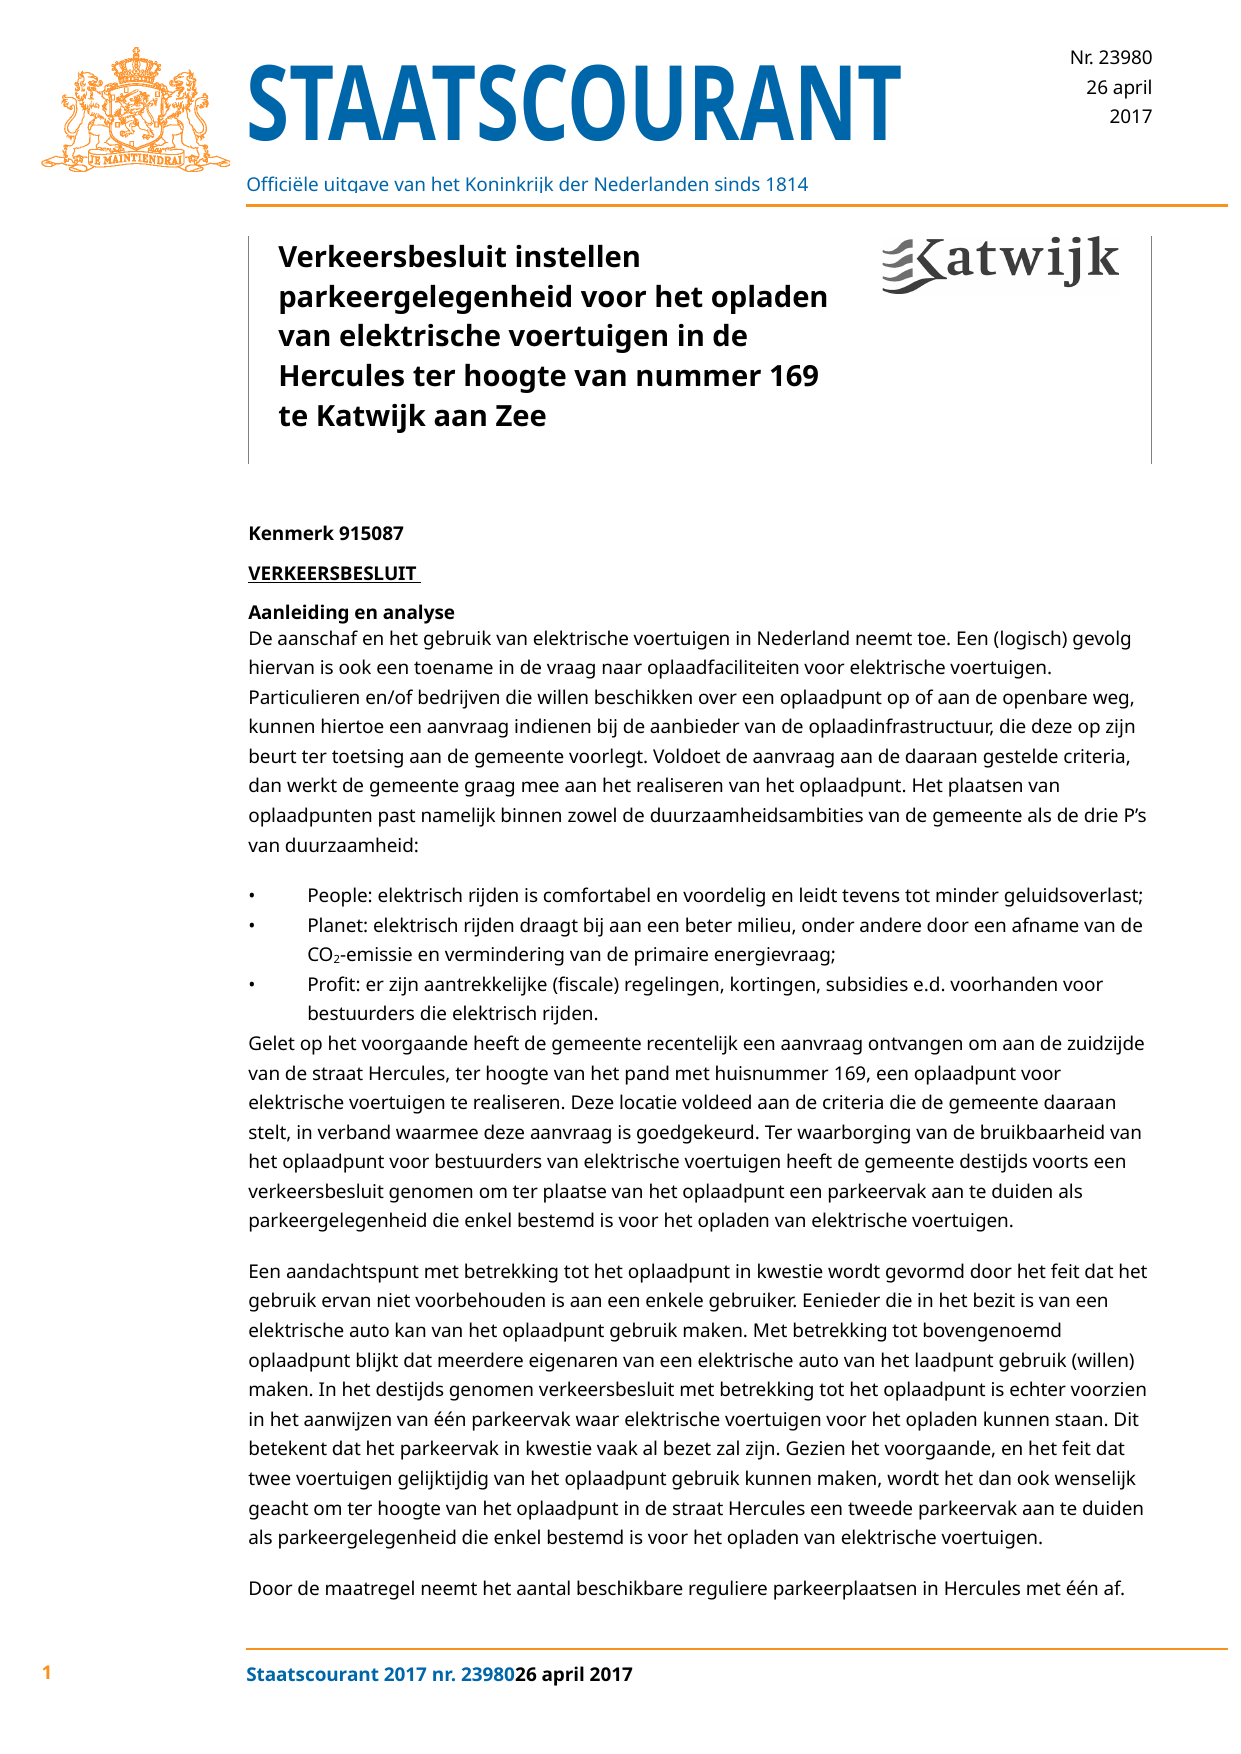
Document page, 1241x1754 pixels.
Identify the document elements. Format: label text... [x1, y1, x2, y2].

text Kenmerk 915087 [248, 521, 1152, 546]
list People: elektrisch rijden is comfortabel en voordelig en leidt tevens tot minder geluidsoverlast; [248, 882, 1152, 908]
text Aanleiding en analyse [248, 599, 1152, 625]
text Gelet op het voorgaande heeft de gemeente recentelijk een aanvraag ontvangen om aan de zuidzijde van de straat Hercules, ter hoogte van het pand met huisnummer 169, een oplaadpunt voor elektrische voertuigen te realiseren. Deze locatie voldeed aan de criteria die de gemeente daaraan stelt, in verband waarmee deze aanvraag is goedgekeurd. Ter waarborging van de bruikbaarheid van het oplaadpunt voor bestuurders van elektrische voertuigen heeft de gemeente destijds voorts een verkeersbesluit genomen om ter plaatse van het oplaadpunt een parkeervak aan te duiden als parkeergelegenheid die enkel bestemd is voor het opladen van elektrische voertuigen. [248, 1030, 1152, 1233]
list Planet: elektrisch rijden draagt bij aan een beter milieu, onder andere door een afname van de CO2-emissie en vermindering van de primaire energievraag; [248, 912, 1152, 967]
text Een aandachtspunt met betrekking tot het oplaadpunt in kwestie wordt gevormd door het feit dat het gebruik ervan niet voorbehouden is aan een enkele gebruiker. Eenieder die in het bezit is van een elektrische auto kan van het oplaadpunt gebruik maken. Met betrekking tot bovengenoemd oplaadpunt blijkt dat meerdere eigenaren van een elektrische auto van het laadpunt gebruik (willen) maken. In het destijds genomen verkeersbesluit met betrekking tot het oplaadpunt is echter voorzien in het aanwijzen van één parkeervak waar elektrische voertuigen voor het opladen kunnen staan. Dit betekent dat het parkeervak in kwestie vaak al bezet zal zijn. Gezien het voorgaande, en het feit dat twee voertuigen gelijktijdig van het oplaadpunt gebruik kunnen maken, wordt het dan ook wenselijk geacht om ter hoogte van het oplaadpunt in de straat Hercules een tweede parkeervak aan te duiden als parkeergelegenheid die enkel bestemd is voor het opladen van elektrische voertuigen. [248, 1258, 1152, 1550]
text VERKEERSBESLUIT [248, 560, 1152, 586]
table_header [850, 236, 882, 293]
text Door de maatregel neemt het aantal beschikbare reguliere parkeerplaatsen in Hercules met één af. [248, 1575, 1152, 1601]
table_header [1119, 236, 1151, 293]
text De aanschaf en het gebruik van elektrische voertuigen in Nederland neemt toe. Een (logisch) gevolg hiervan is ook een toename in de vraag naar oplaadfaciliteiten voor elektrische voertuigen. Particulieren en/of bedrijven die willen beschikken over een oplaadpunt op of aan de openbare weg, kunnen hiertoe een aanvraag indienen bij de aanbieder van de oplaadinfrastructuur, die deze op zijn beurt ter toetsing aan de gemeente voorlegt. Voldoet de aanvraag aan de daaraan gestelde criteria, dan werkt de gemeente graag mee aan het realiseren van het oplaadpunt. Het plaatsen van oplaadpunten past namelijk binnen zowel de duurzaamheidsambities van de gemeente als de drie P’s van duurzaamheid: [248, 625, 1152, 858]
table_header [850, 294, 1151, 464]
list Profit: er zijn aantrekkelijke (fiscale) regelingen, kortingen, subsidies e.d. voorhanden voor bestuurders die elektrisch rijden. [248, 971, 1152, 1026]
table_header Verkeersbesluit instellen parkeergelegenheid voor het opladen van elektrische voertuigen in de Hercules ter hoogte van nummer 169 te Katwijk aan Zee [249, 236, 850, 464]
picture [41, 47, 231, 172]
picture [882, 236, 1119, 294]
